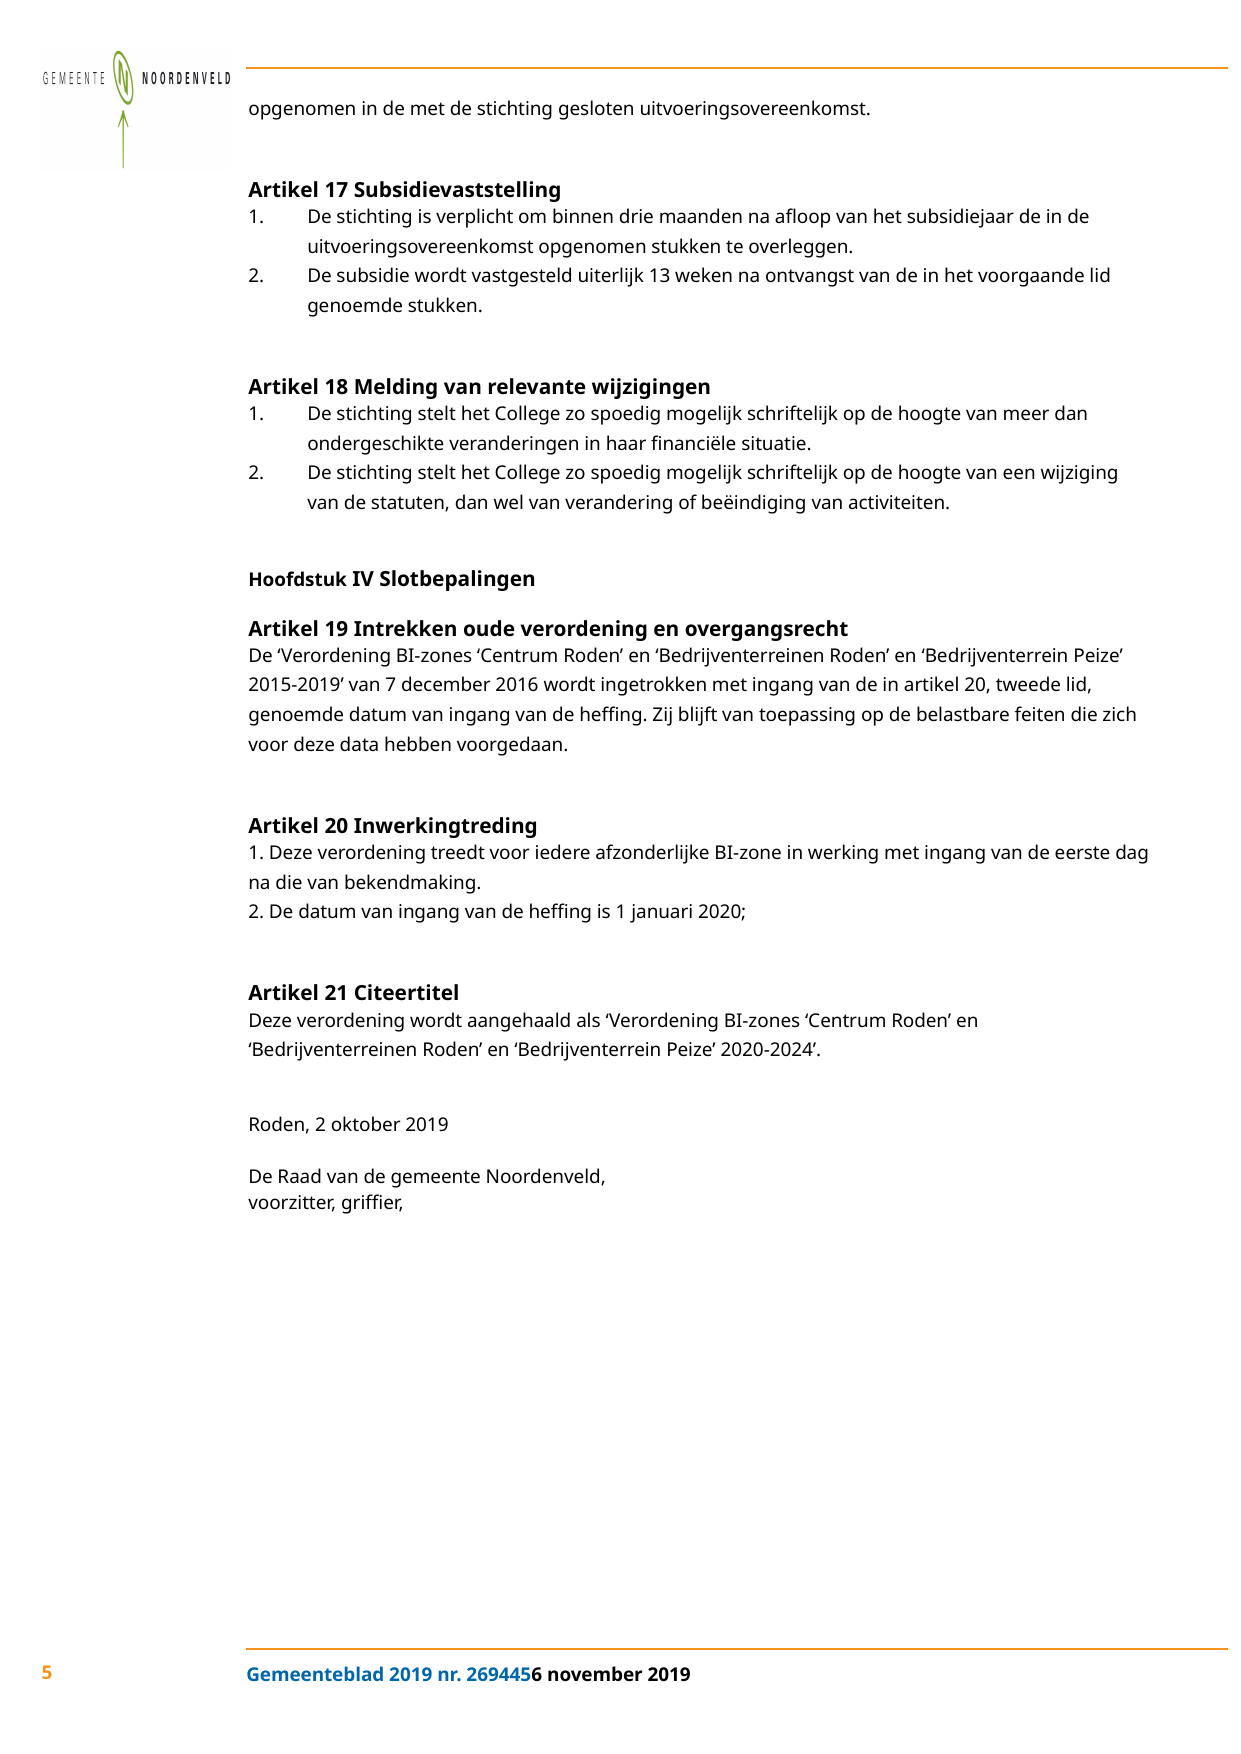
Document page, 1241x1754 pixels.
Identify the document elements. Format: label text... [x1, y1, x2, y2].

list De stichting stelt het College zo spoedig mogelijk schriftelijk op de hoogte van een wijziging van de statuten, dan wel van verandering of beëindiging van activiteiten. [248, 459, 1152, 515]
text Deze verordening wordt aangehaald als ‘Verordening BI-zones ‘Centrum Roden’ en ‘Bedrijventerreinen Roden’ en ‘Bedrijventerrein Peize’ 2020-2024’. [248, 1007, 1152, 1062]
text Roden, 2 oktober 2019 [248, 1112, 1152, 1137]
text 1. Deze verordening treedt voor iedere afzonderlijke BI-zone in werking met ingang van de eerste dag na die van bekendmaking. [248, 839, 1152, 894]
list De stichting stelt het College zo spoedig mogelijk schriftelijk op de hoogte van meer dan ondergeschikte veranderingen in haar financiële situatie. [248, 400, 1152, 456]
text 2. De datum van ingang van de heffing is 1 januari 2020; [248, 898, 1152, 924]
text Artikel 17 Subsidievaststelling [248, 175, 1152, 203]
list De stichting is verplicht om binnen drie maanden na afloop van het subsidiejaar de in de uitvoeringsovereenkomst opgenomen stukken te overleggen. [248, 203, 1152, 258]
text voorzitter, griffier, [248, 1189, 1152, 1214]
text Artikel 20 Inwerkingtreding [248, 811, 1152, 839]
text De Raad van de gemeente Noordenveld, [248, 1163, 1152, 1189]
picture [41, 47, 231, 172]
text Artikel 19 Intrekken oude verordening en overgangsrecht [248, 614, 1152, 642]
text Hoofdstuk IV Slotbepalingen [248, 564, 1152, 593]
text De ‘Verordening BI-zones ‘Centrum Roden’ en ‘Bedrijventerreinen Roden’ en ‘Bedrijventerrein Peize’ 2015-2019’ van 7 december 2016 wordt ingetrokken met ingang van de in artikel 20, tweede lid, genoemde datum van ingang van de heffing. Zij blijft van toepassing op de belastbare feiten die zich voor deze data hebben voorgedaan. [248, 642, 1152, 757]
text Artikel 18 Melding van relevante wijzigingen [248, 372, 1152, 400]
text opgenomen in de met de stichting gesloten uitvoeringsovereenkomst. [248, 95, 1152, 121]
text Artikel 21 Citeertitel [248, 978, 1152, 1007]
list De subsidie wordt vastgesteld uiterlijk 13 weken na ontvangst van de in het voorgaande lid genoemde stukken. [248, 262, 1152, 318]
